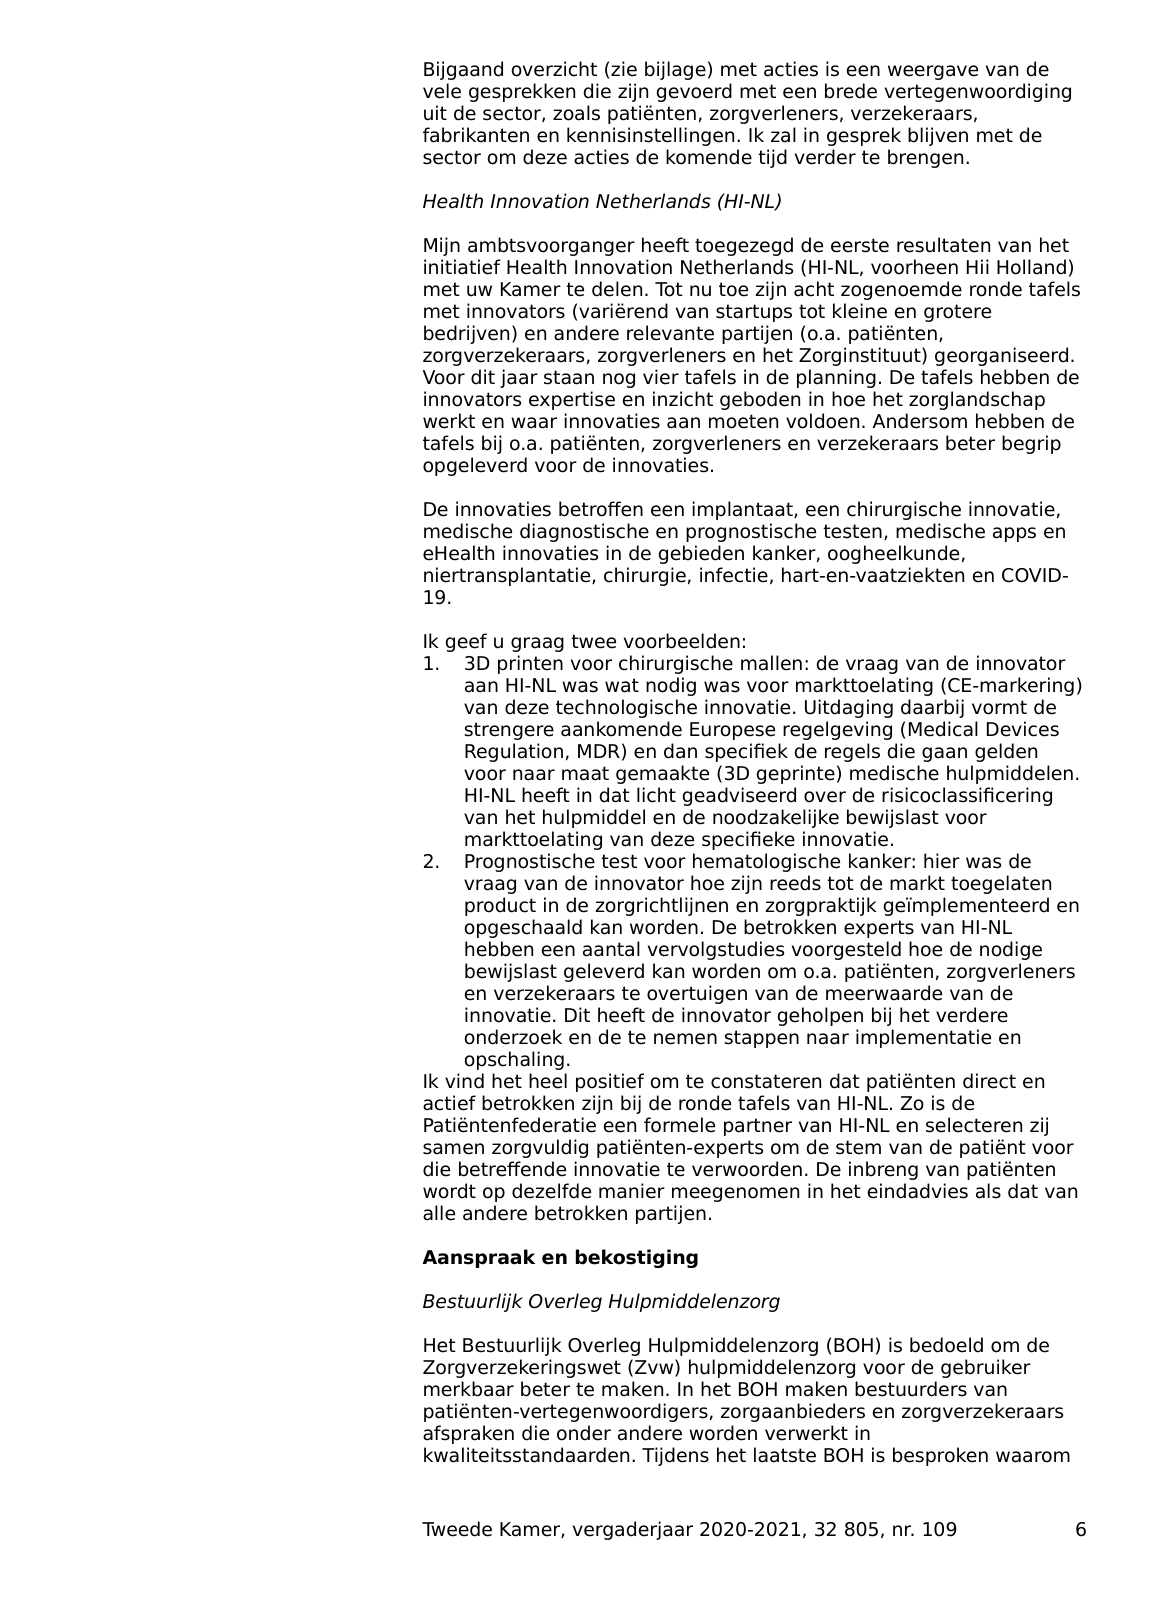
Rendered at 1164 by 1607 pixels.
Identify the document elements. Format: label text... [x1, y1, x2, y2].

text De innovaties betroffen een implantaat, een chirurgische innovatie, medische diagnostische en prognostische testen, medische apps en eHealth innovaties in de gebieden kanker, oogheelkunde, niertransplantatie, chirurgie, infectie, hart-en-vaatziekten en COVID-19. [422, 499, 1087, 609]
text Ik vind het heel positief om te constateren dat patiënten direct en actief betrokken zijn bij de ronde tafels van HI-NL. Zo is de Patiëntenfederatie een formele partner van HI-NL en selecteren zij samen zorgvuldig patiënten-experts om de stem van de patiënt voor die betreffende innovatie te verwoorden. De inbreng van patiënten wordt op dezelfde manier meegenomen in het eindadvies als dat van alle andere betrokken partijen. [422, 1071, 1087, 1225]
text Bijgaand overzicht (zie bijlage) met acties is een weergave van de vele gesprekken die zijn gevoerd met een brede vertegenwoordiging uit de sector, zoals patiënten, zorgverleners, verzekeraars, fabrikanten en kennisinstellingen. Ik zal in gesprek blijven met de sector om deze acties de komende tijd verder te brengen. [422, 59, 1087, 169]
subtitle Aanspraak en bekostiging [422, 1247, 1087, 1269]
subtitle Health Innovation Netherlands (HI-NL) [422, 191, 1087, 213]
subtitle Bestuurlijk Overleg Hulpmiddelenzorg [422, 1291, 1087, 1313]
text Ik geef u graag twee voorbeelden: [422, 631, 1087, 653]
text Mijn ambtsvoorganger heeft toegezegd de eerste resultaten van het initiatief Health Innovation Netherlands (HI-NL, voorheen Hii Holland) met uw Kamer te delen. Tot nu toe zijn acht zogenoemde ronde tafels met innovators (variërend van startups tot kleine en grotere bedrijven) en andere relevante partijen (o.a. patiënten, zorgverzekeraars, zorgverleners en het Zorginstituut) georganiseerd. Voor dit jaar staan nog vier tafels in de planning. De tafels hebben de innovators expertise en inzicht geboden in hoe het zorglandschap werkt en waar innovaties aan moeten voldoen. Andersom hebben de tafels bij o.a. patiënten, zorgverleners en verzekeraars beter begrip opgeleverd voor de innovaties. [422, 235, 1087, 477]
text 2. Prognostische test voor hematologische kanker: hier was de vraag van de innovator hoe zijn reeds tot de markt toegelaten product in de zorgrichtlijnen en zorgpraktijk geïmplementeerd en opgeschaald kan worden. De betrokken experts van HI-NL hebben een aantal vervolgstudies voorgesteld hoe de nodige bewijslast geleverd kan worden om o.a. patiënten, zorgverleners en verzekeraars te overtuigen van de meerwaarde van de innovatie. Dit heeft de innovator geholpen bij het verdere onderzoek en de te nemen stappen naar implementatie en opschaling. [422, 851, 1087, 1071]
text 1. 3D printen voor chirurgische mallen: de vraag van de innovator aan HI-NL was wat nodig was voor markttoelating (CE-markering) van deze technologische innovatie. Uitdaging daarbij vormt de strengere aankomende Europese regelgeving (Medical Devices Regulation, MDR) en dan specifiek de regels die gaan gelden voor naar maat gemaakte (3D geprinte) medische hulpmiddelen. HI-NL heeft in dat licht geadviseerd over de risicoclassificering van het hulpmiddel en de noodzakelijke bewijslast voor markttoelating van deze specifieke innovatie. [422, 653, 1087, 851]
text Het Bestuurlijk Overleg Hulpmiddelenzorg (BOH) is bedoeld om de Zorgverzekeringswet (Zvw) hulpmiddelenzorg voor de gebruiker merkbaar beter te maken. In het BOH maken bestuurders van patiënten-vertegenwoordigers, zorgaanbieders en zorgverzekeraars afspraken die onder andere worden verwerkt in kwaliteitsstandaarden. Tijdens het laatste BOH is besproken waarom [422, 1335, 1087, 1467]
